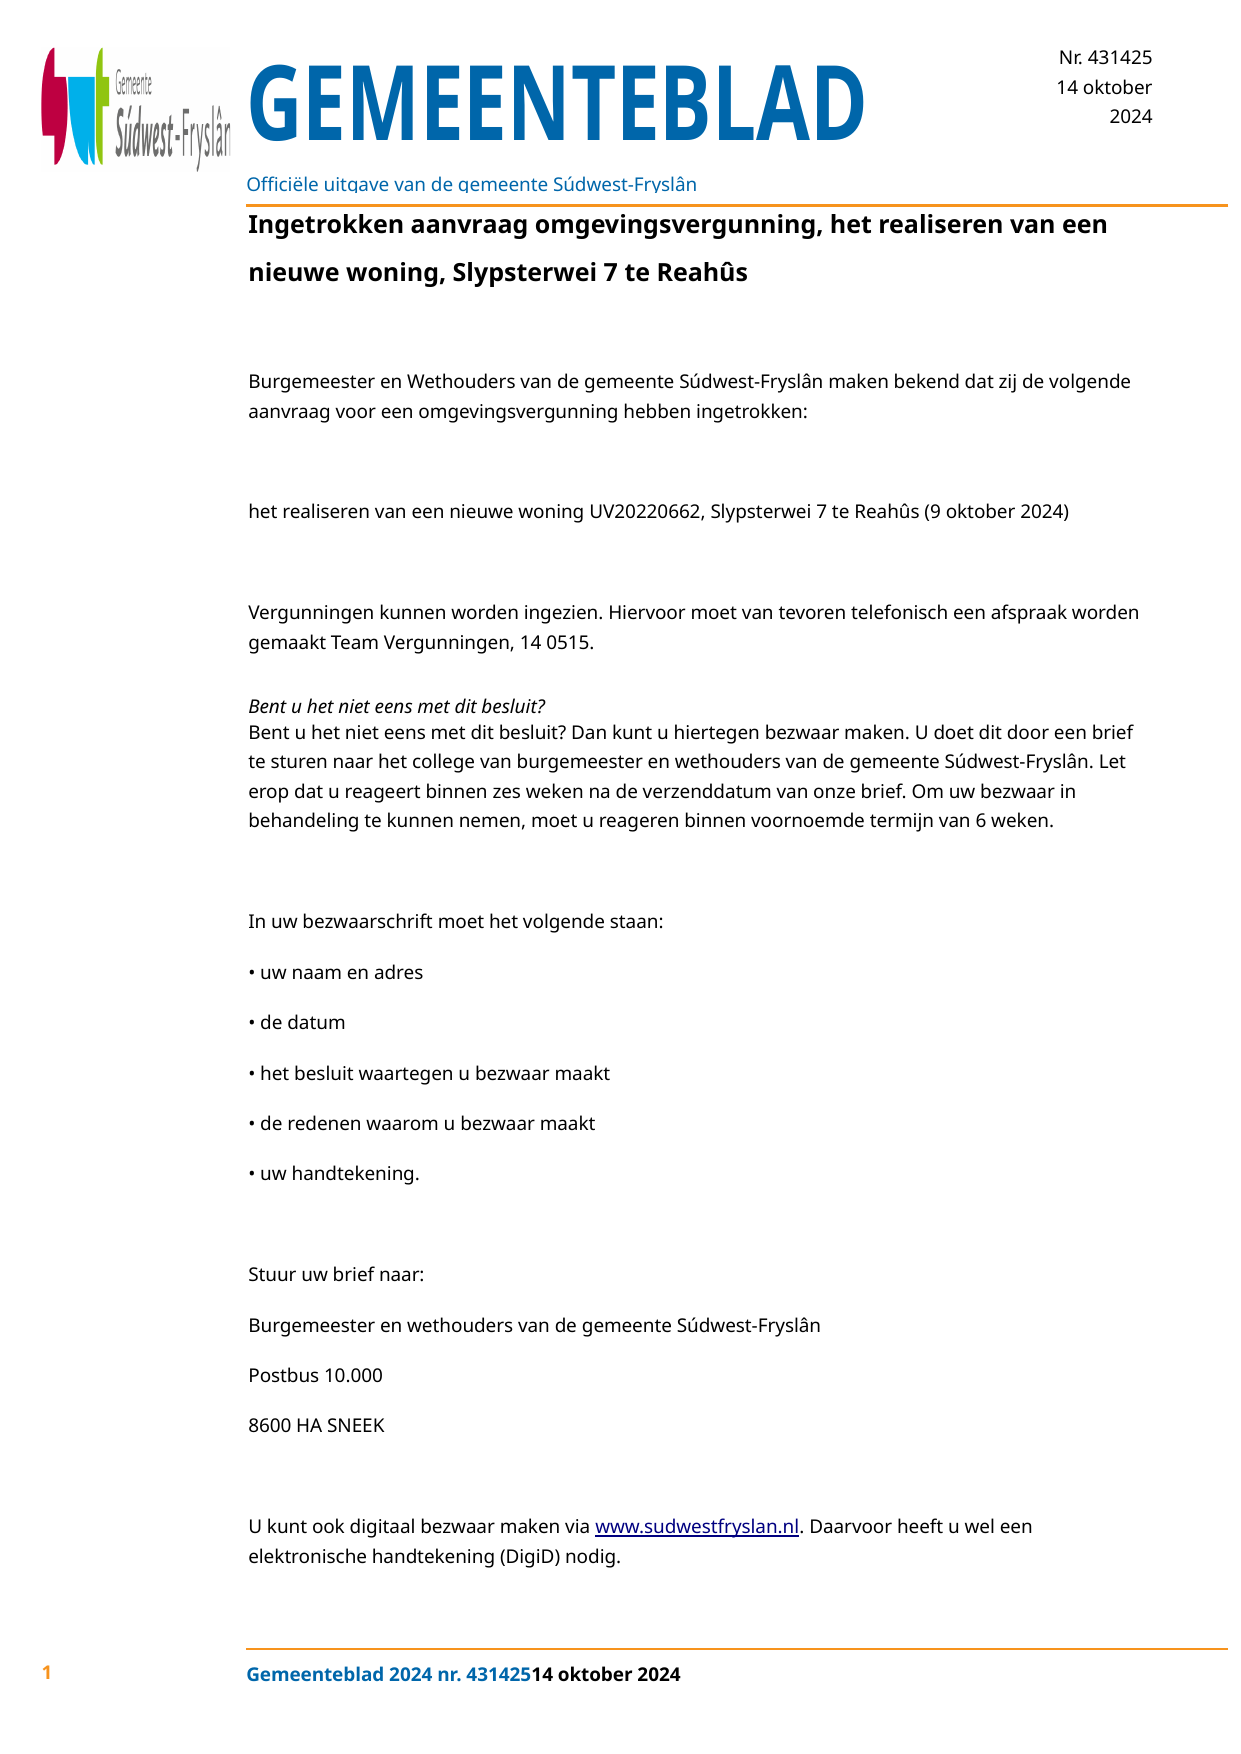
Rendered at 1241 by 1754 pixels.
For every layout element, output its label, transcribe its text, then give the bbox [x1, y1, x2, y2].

text • uw naam en adres [248, 959, 1152, 984]
text 8600 HA SNEEK [248, 1413, 1152, 1438]
text Vergunningen kunnen worden ingezien. Hiervoor moet van tevoren telefonisch een afspraak worden gemaakt Team Vergunningen, 14 0515. [248, 599, 1152, 655]
text • de redenen waarom u bezwaar maakt [248, 1110, 1152, 1136]
picture [41, 47, 231, 172]
text het realiseren van een nieuwe woning UV20220662, Slypsterwei 7 te Reahûs (9 oktober 2024) [248, 499, 1152, 524]
text Burgemeester en wethouders van de gemeente Súdwest-Fryslân [248, 1312, 1152, 1337]
text Stuur uw brief naar: [248, 1261, 1152, 1287]
text Bent u het niet eens met dit besluit? [248, 693, 1152, 719]
text • de datum [248, 1009, 1152, 1035]
text • het besluit waartegen u bezwaar maakt [248, 1060, 1152, 1085]
text In uw bezwaarschrift moet het volgende staan: [248, 908, 1152, 934]
text • uw handtekening. [248, 1161, 1152, 1186]
text Postbus 10.000 [248, 1362, 1152, 1388]
text Burgemeester en Wethouders van de gemeente Súdwest-Fryslân maken bekend dat zij de volgende aanvraag voor een omgevingsvergunning hebben ingetrokken: [248, 368, 1152, 424]
text Ingetrokken aanvraag omgevingsvergunning, het realiseren van een nieuwe woning, Slypsterwei 7 te Reahûs [248, 207, 1152, 288]
text U kunt ook digitaal bezwaar maken via www.sudwestfryslan.nl. Daarvoor heeft u wel een elektronische handtekening (DigiD) nodig. [248, 1513, 1152, 1569]
text Bent u het niet eens met dit besluit? Dan kunt u hiertegen bezwaar maken. U doet dit door een brief te sturen naar het college van burgemeester en wethouders van de gemeente Súdwest-Fryslân. Let erop dat u reageert binnen zes weken na de verzenddatum van onze brief. Om uw bezwaar in behandeling te kunnen nemen, moet u reageren binnen voornoemde termijn van 6 weken. [248, 719, 1152, 833]
